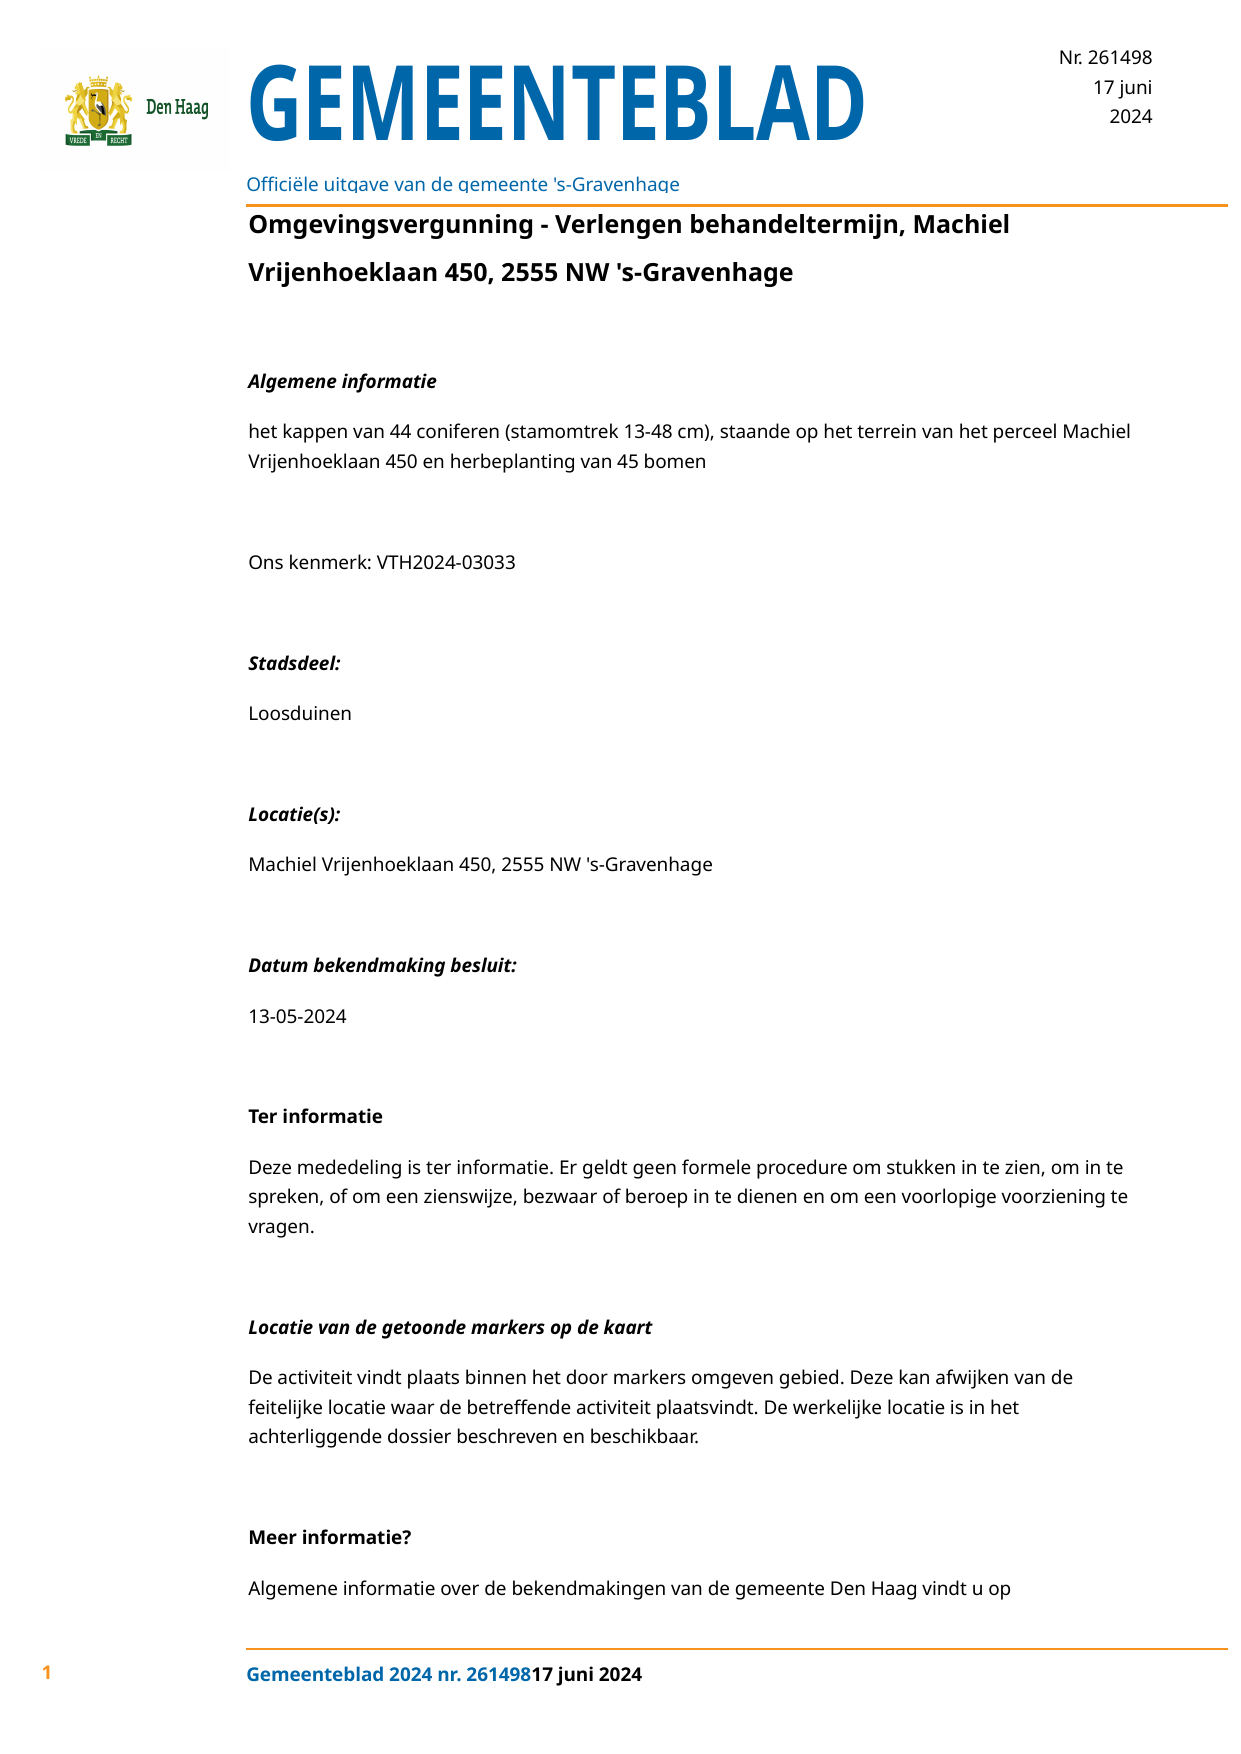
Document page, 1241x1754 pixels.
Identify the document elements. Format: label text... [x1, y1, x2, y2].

text Loosduinen [248, 700, 1152, 726]
text De activiteit vindt plaats binnen het door markers omgeven gebied. Deze kan afwijken van de feitelijke locatie waar de betreffende activiteit plaatsvindt. De werkelijke locatie is in het achterliggende dossier beschreven en beschikbaar. [248, 1364, 1152, 1449]
text Stadsdeel: [248, 650, 1152, 676]
text Ons kenmerk: VTH2024-03033 [248, 549, 1152, 575]
text Datum bekendmaking besluit: [248, 952, 1152, 978]
text Algemene informatie [248, 368, 1152, 394]
picture [41, 47, 231, 172]
text Omgevingsvergunning - Verlengen behandeltermijn, Machiel Vrijenhoeklaan 450, 2555 NW 's-Gravenhage [248, 207, 1152, 288]
text Meer informatie? [248, 1524, 1152, 1550]
text Algemene informatie over de bekendmakingen van de gemeente Den Haag vindt u op [248, 1575, 1152, 1601]
text Locatie van de getoonde markers op de kaart [248, 1314, 1152, 1340]
text Deze mededeling is ter informatie. Er geldt geen formele procedure om stukken in te zien, om in te spreken, of om een zienswijze, bezwaar of beroep in te dienen en om een voorlopige voorziening te vragen. [248, 1154, 1152, 1239]
text 13-05-2024 [248, 1003, 1152, 1029]
text Machiel Vrijenhoeklaan 450, 2555 NW 's-Gravenhage [248, 852, 1152, 877]
text het kappen van 44 coniferen (stamomtrek 13-48 cm), staande op het terrein van het perceel Machiel Vrijenhoeklaan 450 en herbeplanting van 45 bomen [248, 419, 1152, 474]
text Locatie(s): [248, 801, 1152, 827]
text Ter informatie [248, 1104, 1152, 1129]
